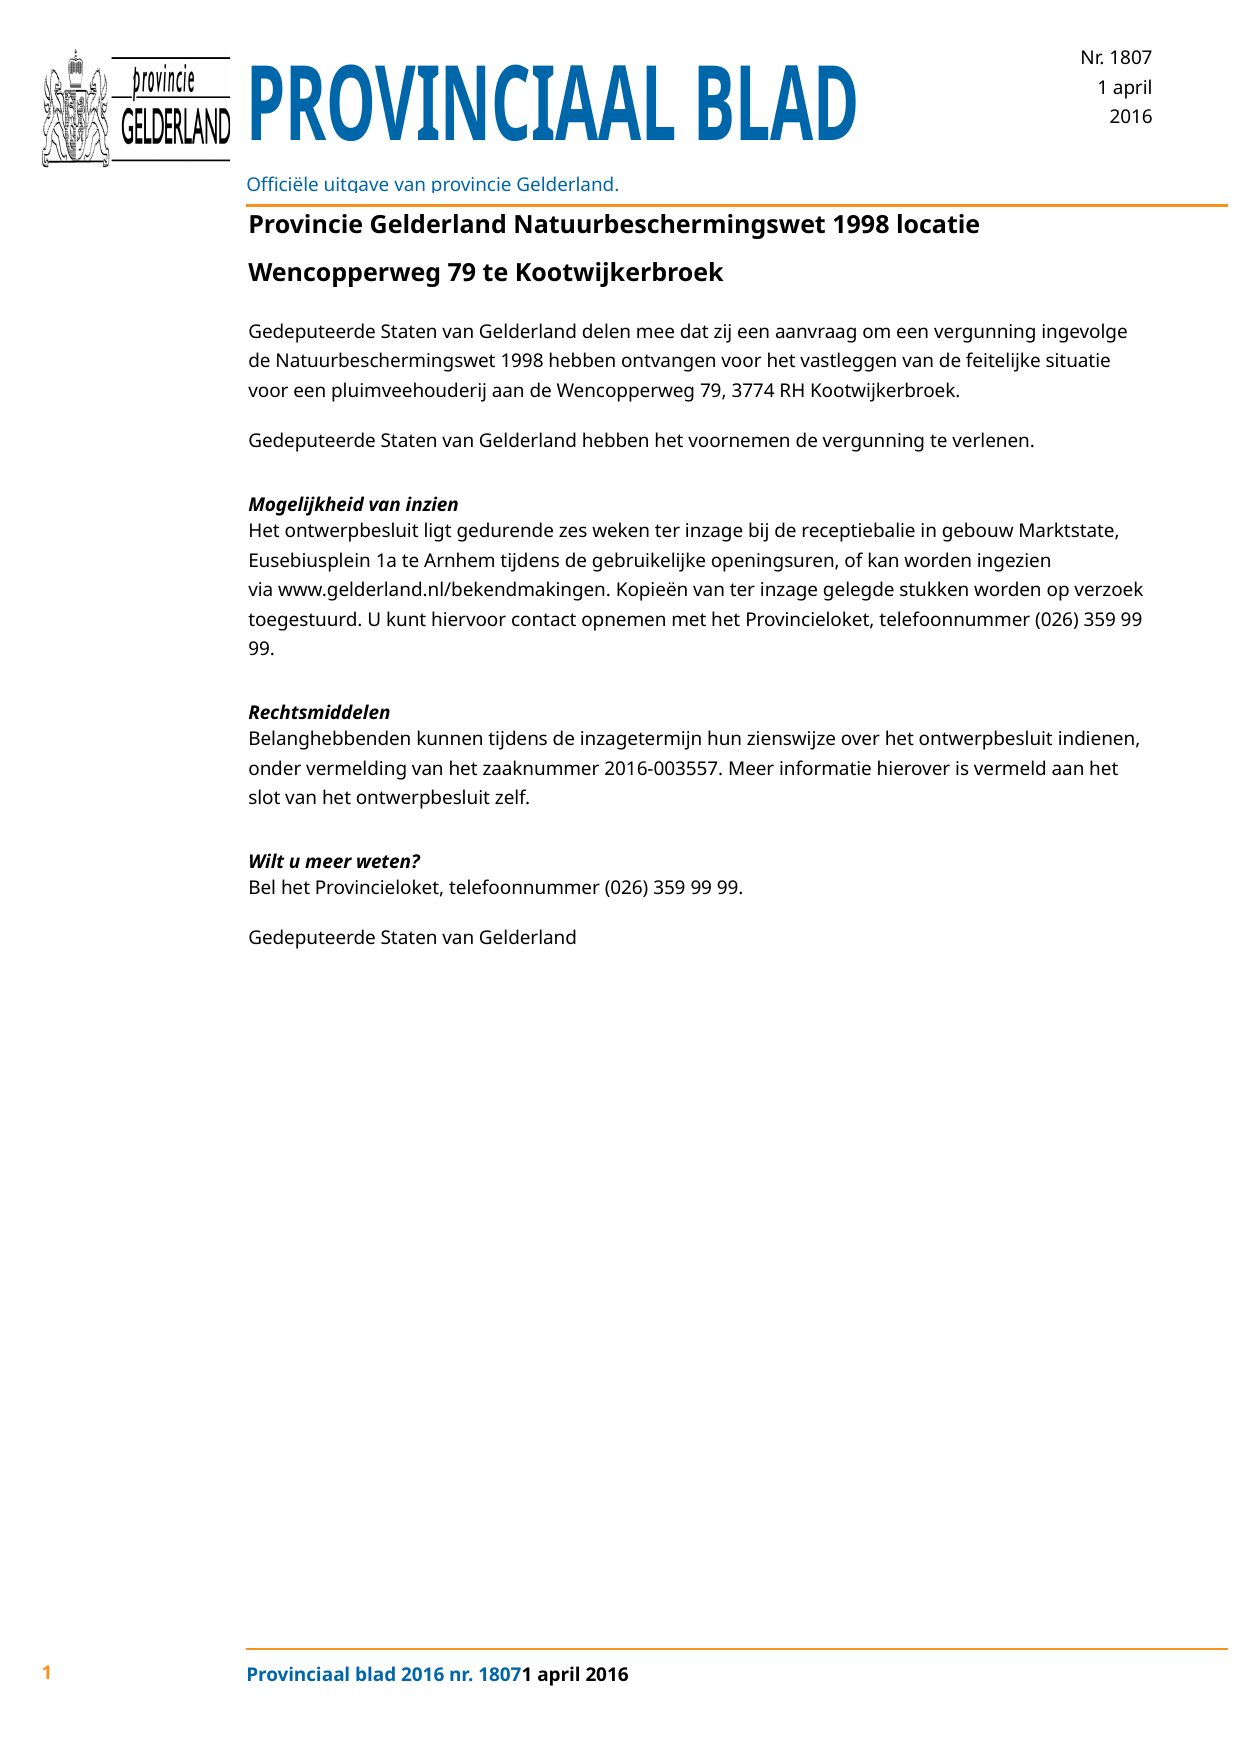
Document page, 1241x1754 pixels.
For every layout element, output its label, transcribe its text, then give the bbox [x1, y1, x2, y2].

text Wilt u meer weten? [248, 848, 1152, 874]
picture [41, 47, 231, 172]
text Rechtsmiddelen [248, 699, 1152, 725]
text Het ontwerpbesluit ligt gedurende zes weken ter inzage bij de receptiebalie in gebouw Marktstate, Eusebiusplein 1a te Arnhem tijdens de gebruikelijke openingsuren, of kan worden ingezien via www.gelderland.nl/bekendmakingen. Kopieën van ter inzage gelegde stukken worden op verzoek toegestuurd. U kunt hiervoor contact opnemen met het Provincieloket, telefoonnummer (026) 359 99 99. [248, 517, 1152, 661]
text Belanghebbenden kunnen tijdens de inzagetermijn hun zienswijze over het ontwerpbesluit indienen, onder vermelding van het zaaknummer 2016-003557. Meer informatie hierover is vermeld aan het slot van het ontwerpbesluit zelf. [248, 725, 1152, 810]
text Gedeputeerde Staten van Gelderland hebben het voornemen de vergunning te verlenen. [248, 427, 1152, 453]
text Bel het Provincieloket, telefoonnummer (026) 359 99 99. [248, 874, 1152, 900]
text Provincie Gelderland Natuurbeschermingswet 1998 locatie Wencopperweg 79 te Kootwijkerbroek [248, 207, 1152, 288]
text Gedeputeerde Staten van Gelderland [248, 924, 1152, 950]
text Mogelijkheid van inzien [248, 491, 1152, 517]
text Gedeputeerde Staten van Gelderland delen mee dat zij een aanvraag om een vergunning ingevolge de Natuurbeschermingswet 1998 hebben ontvangen voor het vastleggen van de feitelijke situatie voor een pluimveehouderij aan de Wencopperweg 79, 3774 RH Kootwijkerbroek. [248, 318, 1152, 403]
